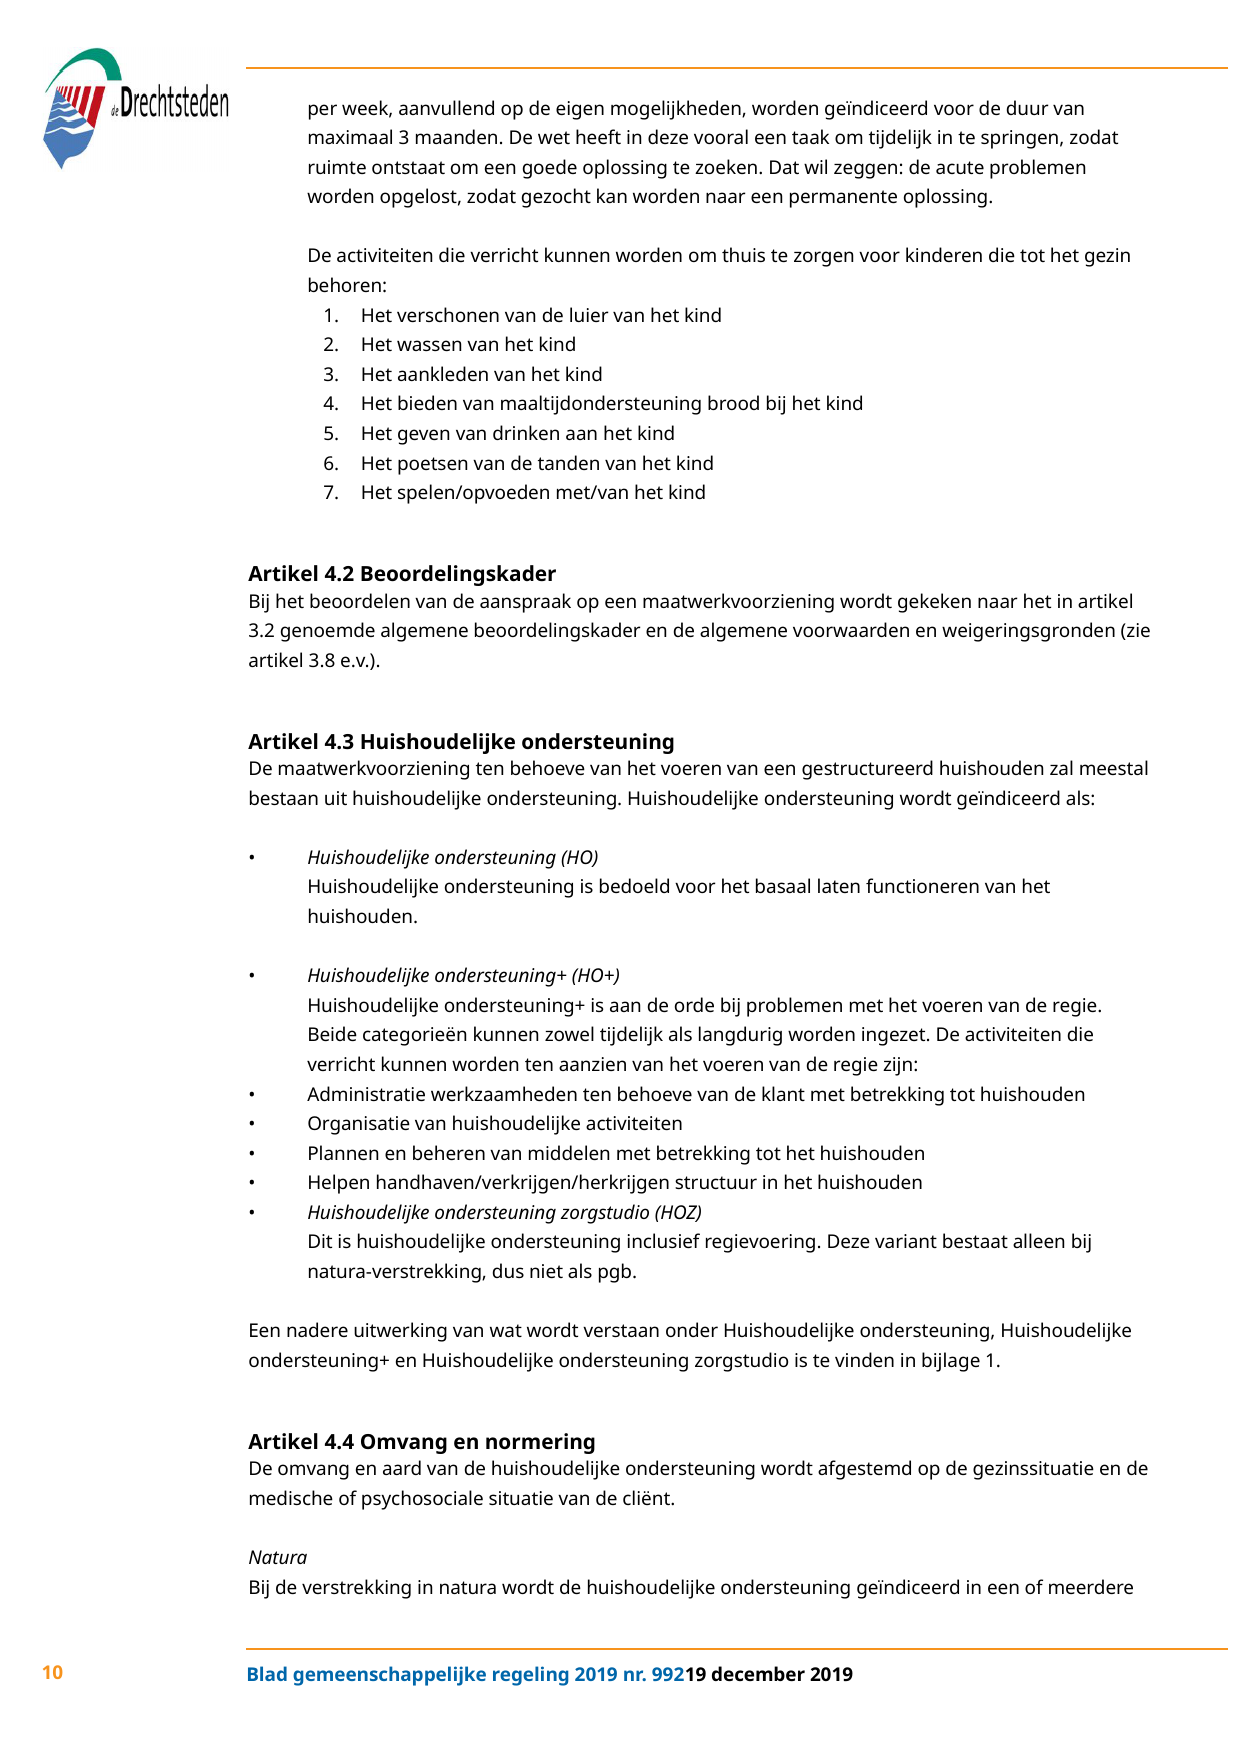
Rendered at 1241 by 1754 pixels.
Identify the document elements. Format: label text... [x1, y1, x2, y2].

text Artikel 4.2 Beoordelingskader [248, 559, 1152, 588]
list per week, aanvullend op de eigen mogelijkheden, worden geïndiceerd voor de duur van maximaal 3 maanden. De wet heeft in deze vooral een taak om tijdelijk in te springen, zodat ruimte ontstaat om een goede oplossing te zoeken. Dat wil zeggen: de acute problemen worden opgelost, zodat gezocht kan worden naar een permanente oplossing. [248, 95, 1152, 209]
picture [41, 47, 231, 172]
list Administratie werkzaamheden ten behoeve van de klant met betrekking tot huishouden [248, 1081, 1152, 1107]
list Het geven van drinken aan het kind [323, 420, 1152, 446]
list Huishoudelijke ondersteuning+ is aan de orde bij problemen met het voeren van de regie. Beide categorieën kunnen zowel tijdelijk als langdurig worden ingezet. De activiteiten die verricht kunnen worden ten aanzien van het voeren van de regie zijn: [248, 992, 1152, 1077]
list Het aankleden van het kind [323, 361, 1152, 387]
list Het wassen van het kind [323, 331, 1152, 357]
text De omvang en aard van de huishoudelijke ondersteuning wordt afgestemd op de gezinssituatie en de medische of psychosociale situatie van de cliënt. [248, 1456, 1152, 1511]
list Huishoudelijke ondersteuning is bedoeld voor het basaal laten functioneren van het huishouden. [248, 874, 1152, 929]
list Huishoudelijke ondersteuning zorgstudio (HOZ) [248, 1199, 1152, 1225]
text Natura [248, 1544, 1152, 1570]
list Het poetsen van de tanden van het kind [323, 450, 1152, 476]
list Helpen handhaven/verkrijgen/herkrijgen structuur in het huishouden [248, 1169, 1152, 1195]
list Plannen en beheren van middelen met betrekking tot het huishouden [248, 1140, 1152, 1166]
list Het bieden van maaltijdondersteuning brood bij het kind [323, 391, 1152, 416]
list Organisatie van huishoudelijke activiteiten [248, 1110, 1152, 1136]
list Het verschonen van de luier van het kind [323, 302, 1152, 328]
text De maatwerkvoorziening ten behoeve van het voeren van een gestructureerd huishouden zal meestal bestaan uit huishoudelijke ondersteuning. Huishoudelijke ondersteuning wordt geïndiceerd als: [248, 755, 1152, 811]
list Dit is huishoudelijke ondersteuning inclusief regievoering. Deze variant bestaat alleen bij natura-verstrekking, dus niet als pgb. [248, 1229, 1152, 1284]
text Artikel 4.4 Omvang en normering [248, 1427, 1152, 1456]
text Een nadere uitwerking van wat wordt verstaan onder Huishoudelijke ondersteuning, Huishoudelijke ondersteuning+ en Huishoudelijke ondersteuning zorgstudio is te vinden in bijlage 1. [248, 1317, 1152, 1373]
text Bij het beoordelen van de aanspraak op een maatwerkvoorziening wordt gekeken naar het in artikel 3.2 genoemde algemene beoordelingskader en de algemene voorwaarden en weigeringsgronden (zie artikel 3.8 e.v.). [248, 588, 1152, 673]
text Bij de verstrekking in natura wordt de huishoudelijke ondersteuning geïndiceerd in een of meerdere [248, 1574, 1152, 1599]
list Het spelen/opvoeden met/van het kind [323, 479, 1152, 505]
text Artikel 4.3 Huishoudelijke ondersteuning [248, 727, 1152, 755]
list De activiteiten die verricht kunnen worden om thuis te zorgen voor kinderen die tot het gezin behoren: [248, 243, 1152, 298]
list Huishoudelijke ondersteuning+ (HO+) [248, 962, 1152, 988]
list Huishoudelijke ondersteuning (HO) [248, 844, 1152, 870]
